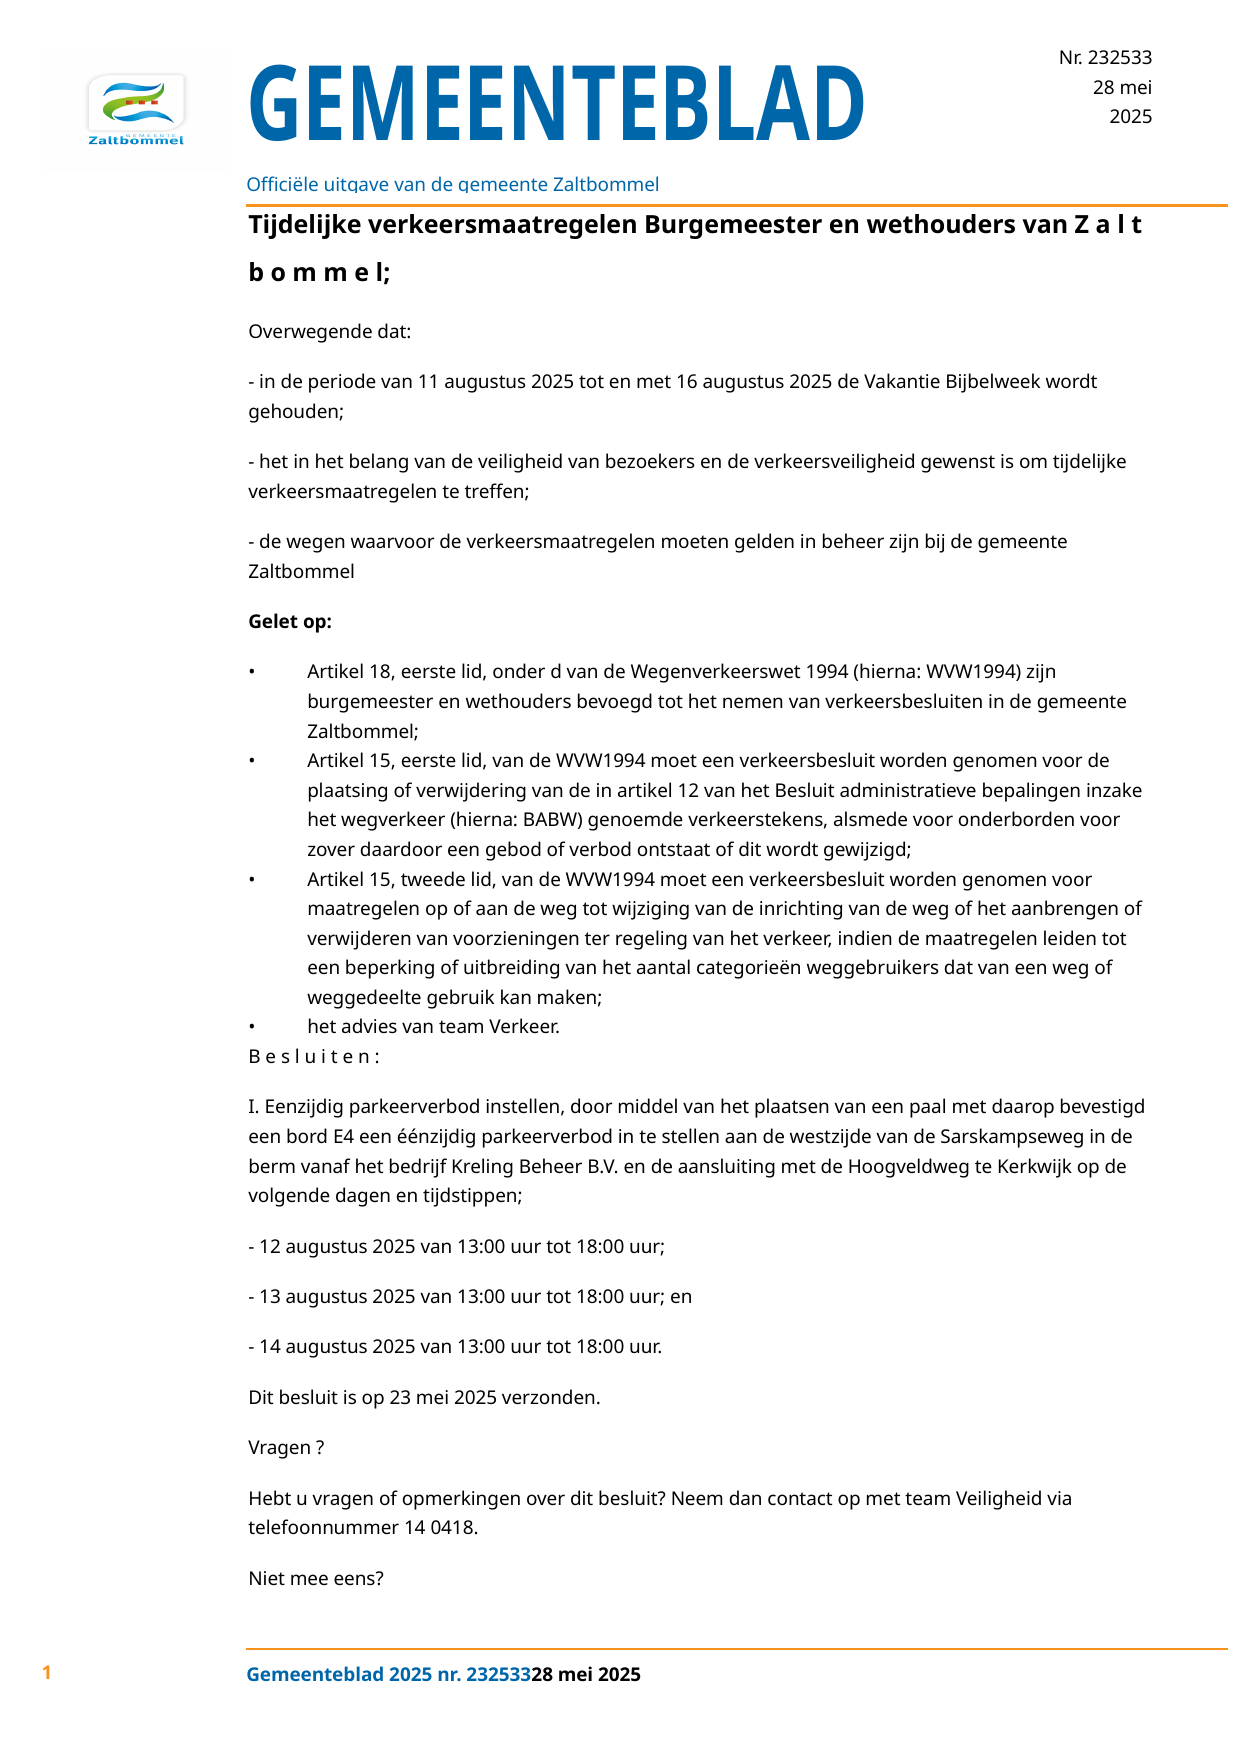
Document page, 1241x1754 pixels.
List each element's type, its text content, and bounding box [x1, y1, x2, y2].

text Overwegende dat: [248, 318, 1152, 344]
text Niet mee eens? [248, 1565, 1152, 1591]
text B e s l u i t e n : [248, 1043, 1152, 1069]
text I. Eenzijdig parkeerverbod instellen, door middel van het plaatsen van een paal met daarop bevestigd een bord E4 een éénzijdig parkeerverbod in te stellen aan de westzijde van de Sarskampseweg in de berm vanaf het bedrijf Kreling Beheer B.V. en de aansluiting met de Hoogveldweg te Kerkwijk op de volgende dagen en tijdstippen; [248, 1094, 1152, 1208]
text Hebt u vragen of opmerkingen over dit besluit? Neem dan contact op met team Veiligheid via telefoonnummer 14 0418. [248, 1485, 1152, 1540]
list het advies van team Verkeer. [248, 1014, 1152, 1039]
text - de wegen waarvoor de verkeersmaatregelen moeten gelden in beheer zijn bij de gemeente Zaltbommel [248, 528, 1152, 584]
text Vragen ? [248, 1434, 1152, 1460]
text - in de periode van 11 augustus 2025 tot en met 16 augustus 2025 de Vakantie Bijbelweek wordt gehouden; [248, 368, 1152, 424]
list Artikel 15, eerste lid, van de WVW1994 moet een verkeersbesluit worden genomen voor de plaatsing of verwijdering van de in artikel 12 van het Besluit administratieve bepalingen inzake het wegverkeer (hierna: BABW) genoemde verkeerstekens, alsmede voor onderborden voor zover daardoor een gebod of verbod ontstaat of dit wordt gewijzigd; [248, 747, 1152, 862]
picture [41, 47, 231, 172]
text - 13 augustus 2025 van 13:00 uur tot 18:00 uur; en [248, 1283, 1152, 1309]
text - het in het belang van de veiligheid van bezoekers en de verkeersveiligheid gewenst is om tijdelijke verkeersmaatregelen te treffen; [248, 448, 1152, 504]
text Dit besluit is op 23 mei 2025 verzonden. [248, 1384, 1152, 1410]
list Artikel 18, eerste lid, onder d van de Wegenverkeerswet 1994 (hierna: WVW1994) zijn burgemeester en wethouders bevoegd tot het nemen van verkeersbesluiten in de gemeente Zaltbommel; [248, 659, 1152, 744]
text - 12 augustus 2025 van 13:00 uur tot 18:00 uur; [248, 1233, 1152, 1259]
text Tijdelijke verkeersmaatregelen Burgemeester en wethouders van Z a l t b o m m e l; [248, 207, 1152, 288]
list Artikel 15, tweede lid, van de WVW1994 moet een verkeersbesluit worden genomen voor maatregelen op of aan de weg tot wijziging van de inrichting van de weg of het aanbrengen of verwijderen van voorzieningen ter regeling van het verkeer, indien de maatregelen leiden tot een beperking of uitbreiding van het aantal categorieën weggebruikers dat van een weg of weggedeelte gebruik kan maken; [248, 866, 1152, 1010]
text - 14 augustus 2025 van 13:00 uur tot 18:00 uur. [248, 1334, 1152, 1359]
text Gelet op: [248, 608, 1152, 634]
